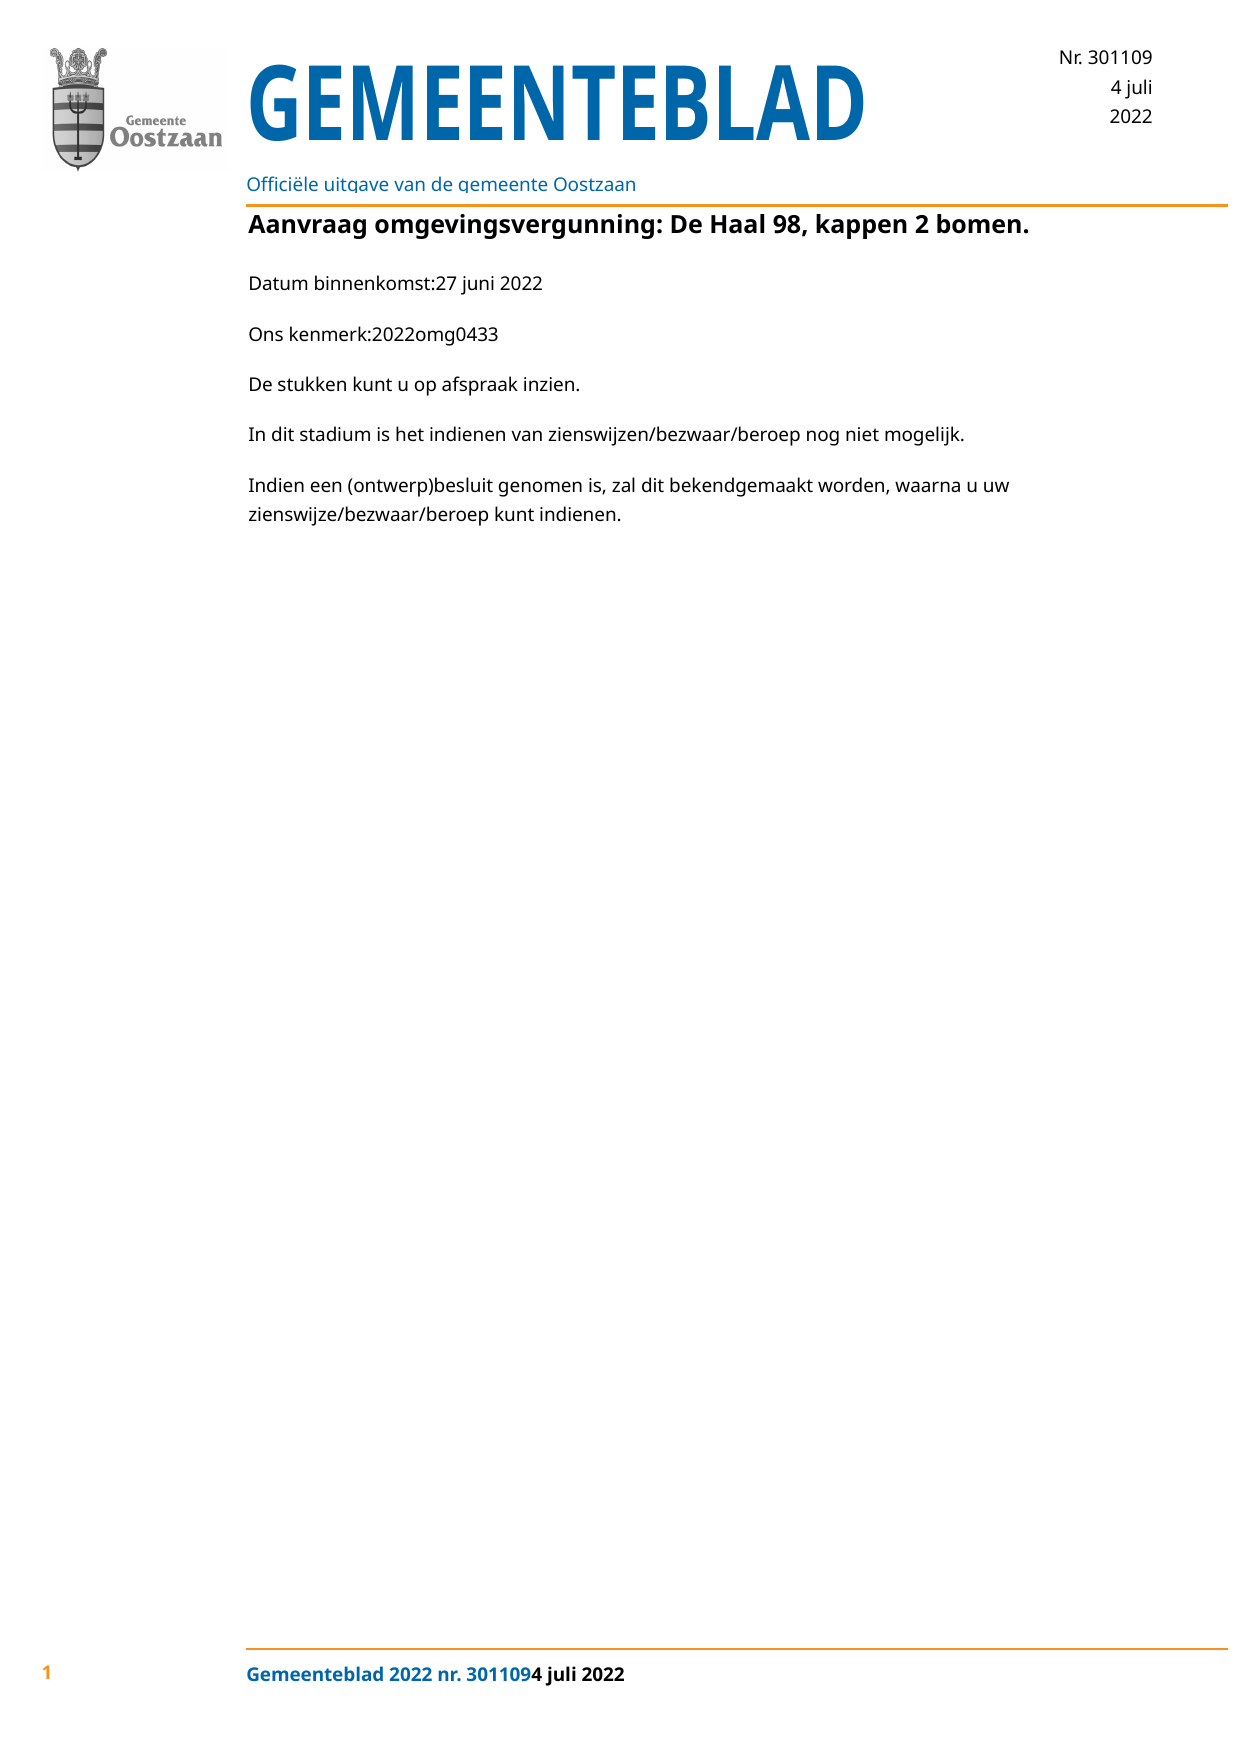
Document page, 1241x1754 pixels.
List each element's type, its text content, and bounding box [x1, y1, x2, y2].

text Ons kenmerk:2022omg0433 [248, 321, 1152, 346]
text In dit stadium is het indienen van zienswijzen/bezwaar/beroep nog niet mogelijk. [248, 422, 1152, 447]
text Datum binnenkomst:27 juni 2022 [248, 270, 1152, 296]
text Indien een (ontwerp)besluit genomen is, zal dit bekendgemaakt worden, waarna u uw zienswijze/bezwaar/beroep kunt indienen. [248, 472, 1152, 527]
text Aanvraag omgevingsvergunning: De Haal 98, kappen 2 bomen. [248, 207, 1152, 241]
text De stukken kunt u op afspraak inzien. [248, 371, 1152, 397]
picture [41, 47, 231, 172]
